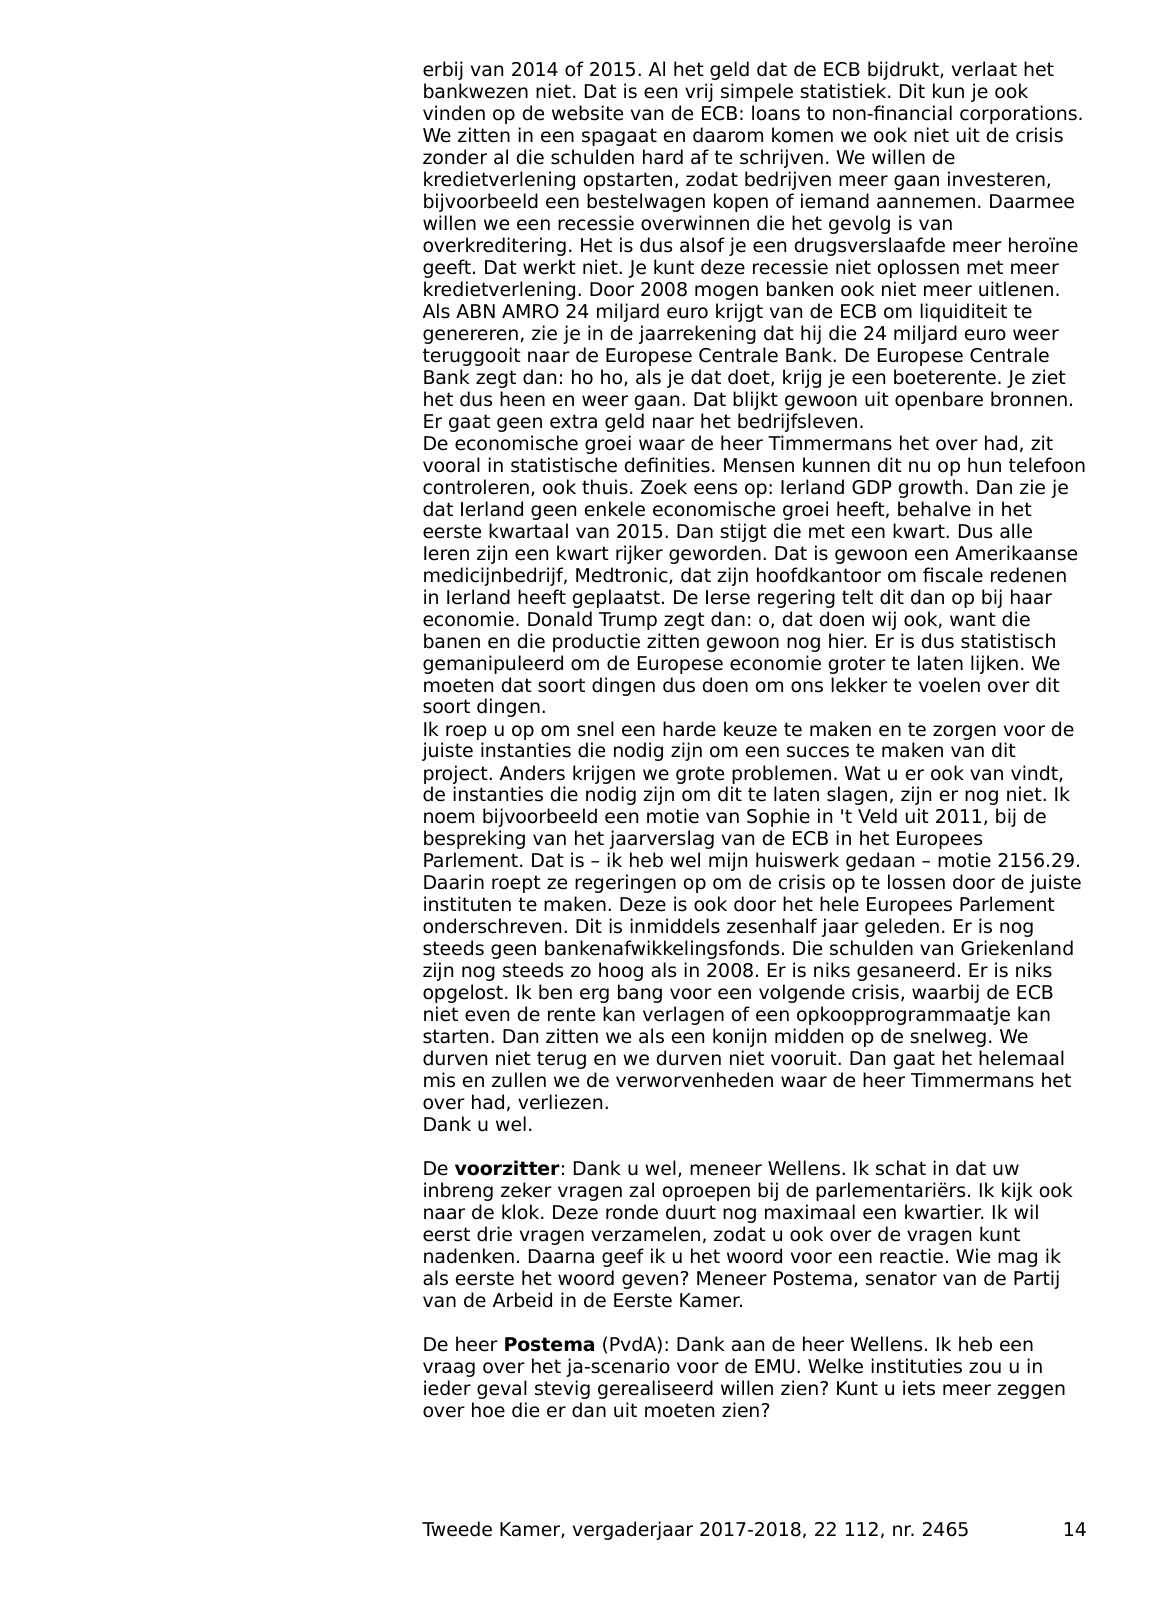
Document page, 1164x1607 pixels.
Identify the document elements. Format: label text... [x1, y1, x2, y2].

text erbij van 2014 of 2015. Al het geld dat de ECB bijdrukt, verlaat het bankwezen niet. Dat is een vrij simpele statistiek. Dit kun je ook vinden op de website van de ECB: loans to non-financial corporations. We zitten in een spagaat en daarom komen we ook niet uit de crisis zonder al die schulden hard af te schrijven. We willen de kredietverlening opstarten, zodat bedrijven meer gaan investeren, bijvoorbeeld een bestelwagen kopen of iemand aannemen. Daarmee willen we een recessie overwinnen die het gevolg is van overkreditering. Het is dus alsof je een drugsverslaafde meer heroïne geeft. Dat werkt niet. Je kunt deze recessie niet oplossen met meer kredietverlening. Door 2008 mogen banken ook niet meer uitlenen. Als ABN AMRO 24 miljard euro krijgt van de ECB om liquiditeit te genereren, zie je in de jaarrekening dat hij die 24 miljard euro weer teruggooit naar de Europese Centrale Bank. De Europese Centrale Bank zegt dan: ho ho, als je dat doet, krijg je een boeterente. Je ziet het dus heen en weer gaan. Dat blijkt gewoon uit openbare bronnen. Er gaat geen extra geld naar het bedrijfsleven. [422, 59, 1087, 433]
text De heer Postema (PvdA): Dank aan de heer Wellens. Ik heb een vraag over het ja-scenario voor de EMU. Welke instituties zou u in ieder geval stevig gerealiseerd willen zien? Kunt u iets meer zeggen over hoe die er dan uit moeten zien? [422, 1334, 1087, 1422]
text Dank u wel. [422, 1114, 1087, 1136]
text Ik roep u op om snel een harde keuze te maken en te zorgen voor de juiste instanties die nodig zijn om een succes te maken van dit project. Anders krijgen we grote problemen. Wat u er ook van vindt, de instanties die nodig zijn om dit te laten slagen, zijn er nog niet. Ik noem bijvoorbeeld een motie van Sophie in 't Veld uit 2011, bij de bespreking van het jaarverslag van de ECB in het Europees Parlement. Dat is – ik heb wel mijn huiswerk gedaan – motie 2156.29. Daarin roept ze regeringen op om de crisis op te lossen door de juiste instituten te maken. Deze is ook door het hele Europees Parlement onderschreven. Dit is inmiddels zesenhalf jaar geleden. Er is nog steeds geen bankenafwikkelingsfonds. Die schulden van Griekenland zijn nog steeds zo hoog als in 2008. Er is niks gesaneerd. Er is niks opgelost. Ik ben erg bang voor een volgende crisis, waarbij de ECB niet even de rente kan verlagen of een opkoopprogrammaatje kan starten. Dan zitten we als een konijn midden op de snelweg. We durven niet terug en we durven niet vooruit. Dan gaat het helemaal mis en zullen we de verworvenheden waar de heer Timmermans het over had, verliezen. [422, 718, 1087, 1114]
text De voorzitter: Dank u wel, meneer Wellens. Ik schat in dat uw inbreng zeker vragen zal oproepen bij de parlementariërs. Ik kijk ook naar de klok. Deze ronde duurt nog maximaal een kwartier. Ik wil eerst drie vragen verzamelen, zodat u ook over de vragen kunt nadenken. Daarna geef ik u het woord voor een reactie. Wie mag ik als eerste het woord geven? Meneer Postema, senator van de Partij van de Arbeid in de Eerste Kamer. [422, 1158, 1087, 1312]
text De economische groei waar de heer Timmermans het over had, zit vooral in statistische definities. Mensen kunnen dit nu op hun telefoon controleren, ook thuis. Zoek eens op: Ierland GDP growth. Dan zie je dat Ierland geen enkele economische groei heeft, behalve in het eerste kwartaal van 2015. Dan stijgt die met een kwart. Dus alle Ieren zijn een kwart rijker geworden. Dat is gewoon een Amerikaanse medicijnbedrijf, Medtronic, dat zijn hoofdkantoor om fiscale redenen in Ierland heeft geplaatst. De Ierse regering telt dit dan op bij haar economie. Donald Trump zegt dan: o, dat doen wij ook, want die banen en die productie zitten gewoon nog hier. Er is dus statistisch gemanipuleerd om de Europese economie groter te laten lijken. We moeten dat soort dingen dus doen om ons lekker te voelen over dit soort dingen. [422, 433, 1087, 718]
